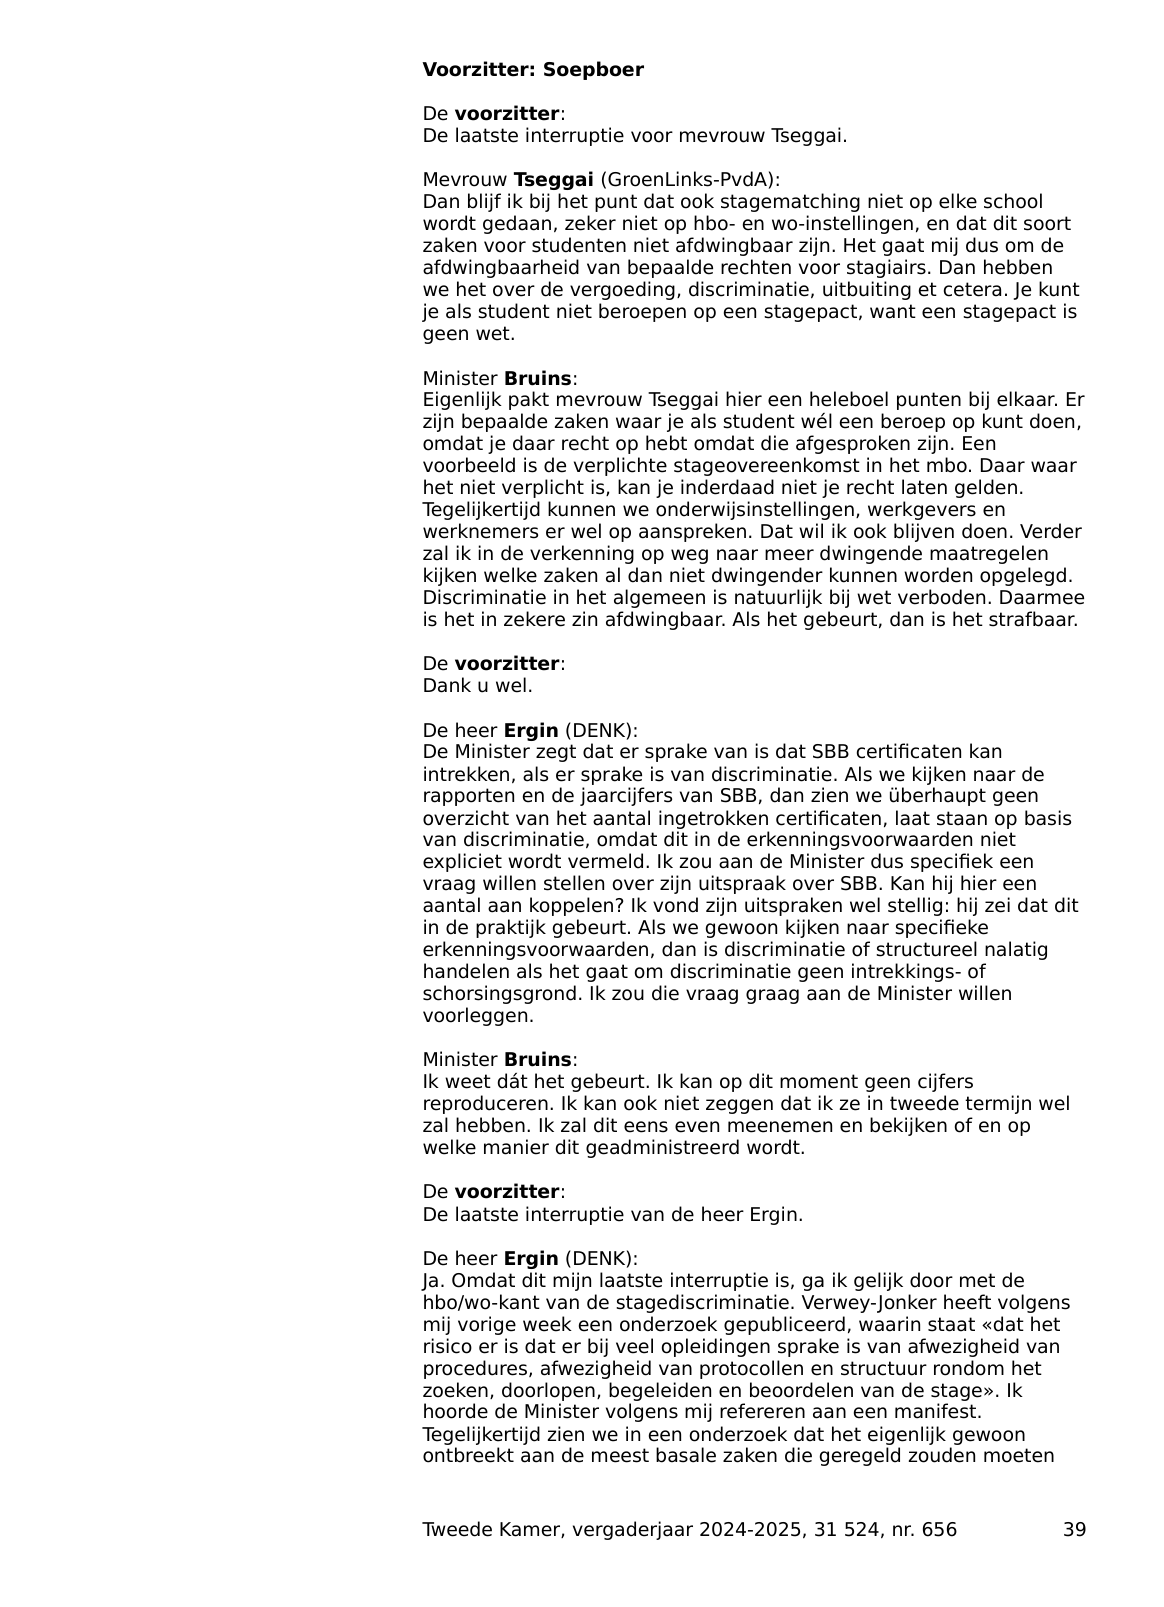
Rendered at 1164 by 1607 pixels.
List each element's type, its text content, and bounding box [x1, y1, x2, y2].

text De Minister zegt dat er sprake van is dat SBB certificaten kan intrekken, als er sprake is van discriminatie. Als we kijken naar de rapporten en de jaarcijfers van SBB, dan zien we überhaupt geen overzicht van het aantal ingetrokken certificaten, laat staan op basis van discriminatie, omdat dit in de erkenningsvoorwaarden niet expliciet wordt vermeld. Ik zou aan de Minister dus specifiek een vraag willen stellen over zijn uitspraak over SBB. Kan hij hier een aantal aan koppelen? Ik vond zijn uitspraken wel stellig: hij zei dat dit in de praktijk gebeurt. Als we gewoon kijken naar specifieke erkenningsvoorwaarden, dan is discriminatie of structureel nalatig handelen als het gaat om discriminatie geen intrekkings- of schorsingsgrond. Ik zou die vraag graag aan de Minister willen voorleggen. [422, 741, 1087, 1027]
text Ja. Omdat dit mijn laatste interruptie is, ga ik gelijk door met de hbo/wo-kant van de stagediscriminatie. Verwey-Jonker heeft volgens mij vorige week een onderzoek gepubliceerd, waarin staat «dat het risico er is dat er bij veel opleidingen sprake is van afwezigheid van procedures, afwezigheid van protocollen en structuur rondom het zoeken, doorlopen, begeleiden en beoordelen van de stage». Ik hoorde de Minister volgens mij refereren aan een manifest. Tegelijkertijd zien we in een onderzoek dat het eigenlijk gewoon ontbreekt aan de meest basale zaken die geregeld zouden moeten [422, 1269, 1087, 1467]
text De voorzitter: [422, 653, 1087, 675]
text De laatste interruptie van de heer Ergin. [422, 1203, 1087, 1225]
text Minister Bruins: [422, 367, 1087, 389]
text De voorzitter: [422, 1181, 1087, 1203]
text De voorzitter: [422, 103, 1087, 125]
text Dan blijf ik bij het punt dat ook stagematching niet op elke school wordt gedaan, zeker niet op hbo- en wo-instellingen, en dat dit soort zaken voor studenten niet afdwingbaar zijn. Het gaat mij dus om de afdwingbaarheid van bepaalde rechten voor stagiairs. Dan hebben we het over de vergoeding, discriminatie, uitbuiting et cetera. Je kunt je als student niet beroepen op een stagepact, want een stagepact is geen wet. [422, 191, 1087, 345]
text Minister Bruins: [422, 1049, 1087, 1071]
text De heer Ergin (DENK): [422, 1248, 1087, 1269]
subtitle Voorzitter: Soepboer [422, 59, 1087, 81]
text Dank u wel. [422, 675, 1087, 697]
text Eigenlijk pakt mevrouw Tseggai hier een heleboel punten bij elkaar. Er zijn bepaalde zaken waar je als student wél een beroep op kunt doen, omdat je daar recht op hebt omdat die afgesproken zijn. Een voorbeeld is de verplichte stageovereenkomst in het mbo. Daar waar het niet verplicht is, kan je inderdaad niet je recht laten gelden. Tegelijkertijd kunnen we onderwijsinstellingen, werkgevers en werknemers er wel op aanspreken. Dat wil ik ook blijven doen. Verder zal ik in de verkenning op weg naar meer dwingende maatregelen kijken welke zaken al dan niet dwingender kunnen worden opgelegd. Discriminatie in het algemeen is natuurlijk bij wet verboden. Daarmee is het in zekere zin afdwingbaar. Als het gebeurt, dan is het strafbaar. [422, 389, 1087, 631]
text Mevrouw Tseggai (GroenLinks-PvdA): [422, 169, 1087, 191]
text Ik weet dát het gebeurt. Ik kan op dit moment geen cijfers reproduceren. Ik kan ook niet zeggen dat ik ze in tweede termijn wel zal hebben. Ik zal dit eens even meenemen en bekijken of en op welke manier dit geadministreerd wordt. [422, 1071, 1087, 1159]
text De laatste interruptie voor mevrouw Tseggai. [422, 125, 1087, 147]
text De heer Ergin (DENK): [422, 719, 1087, 741]
